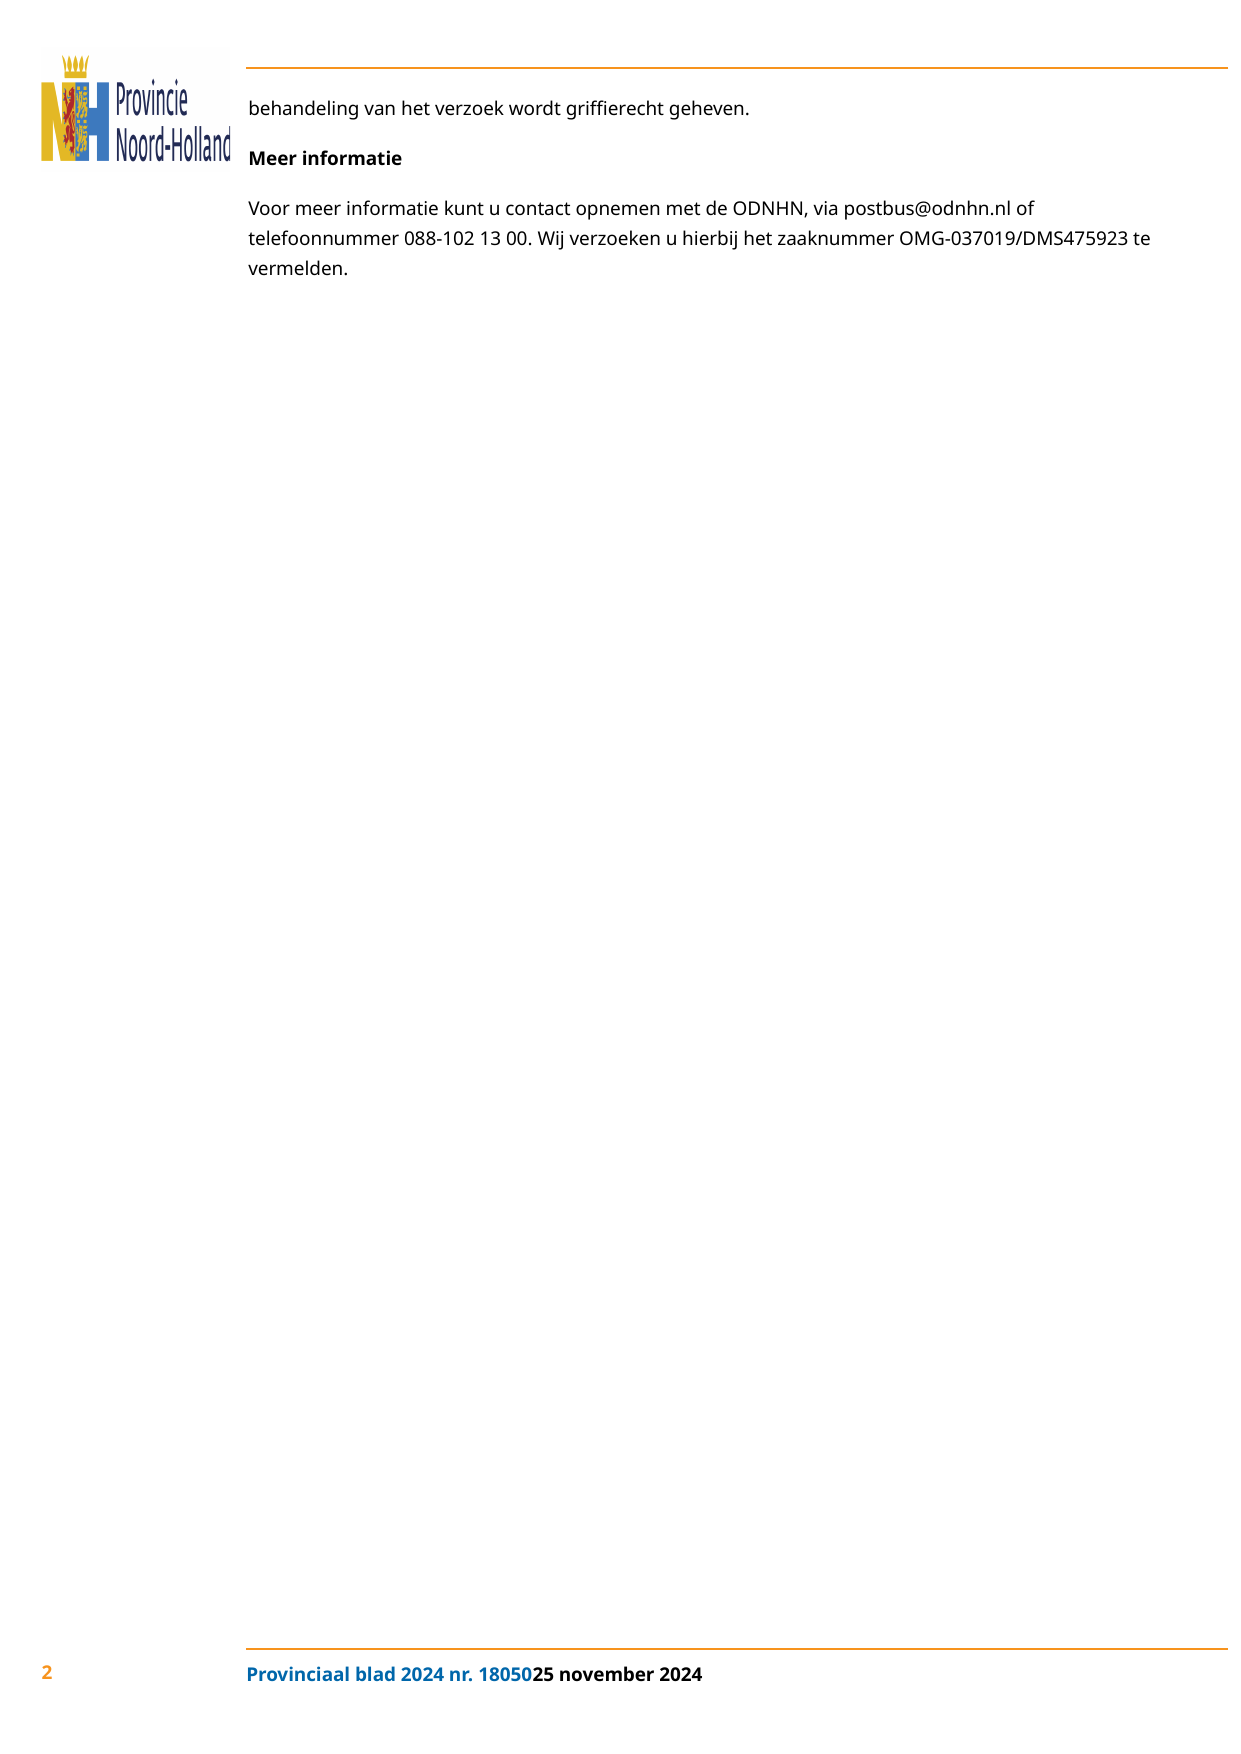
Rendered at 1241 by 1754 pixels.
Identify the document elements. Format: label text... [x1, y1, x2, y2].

text Meer informatie [248, 145, 1152, 171]
text Voor meer informatie kunt u contact opnemen met de ODNHN, via postbus@odnhn.nl of telefoonnummer 088-102 13 00. Wij verzoeken u hierbij het zaaknummer OMG-037019/DMS475923 te vermelden. [248, 196, 1152, 281]
text behandeling van het verzoek wordt griffierecht geheven. [248, 95, 1152, 121]
picture [41, 47, 231, 172]
